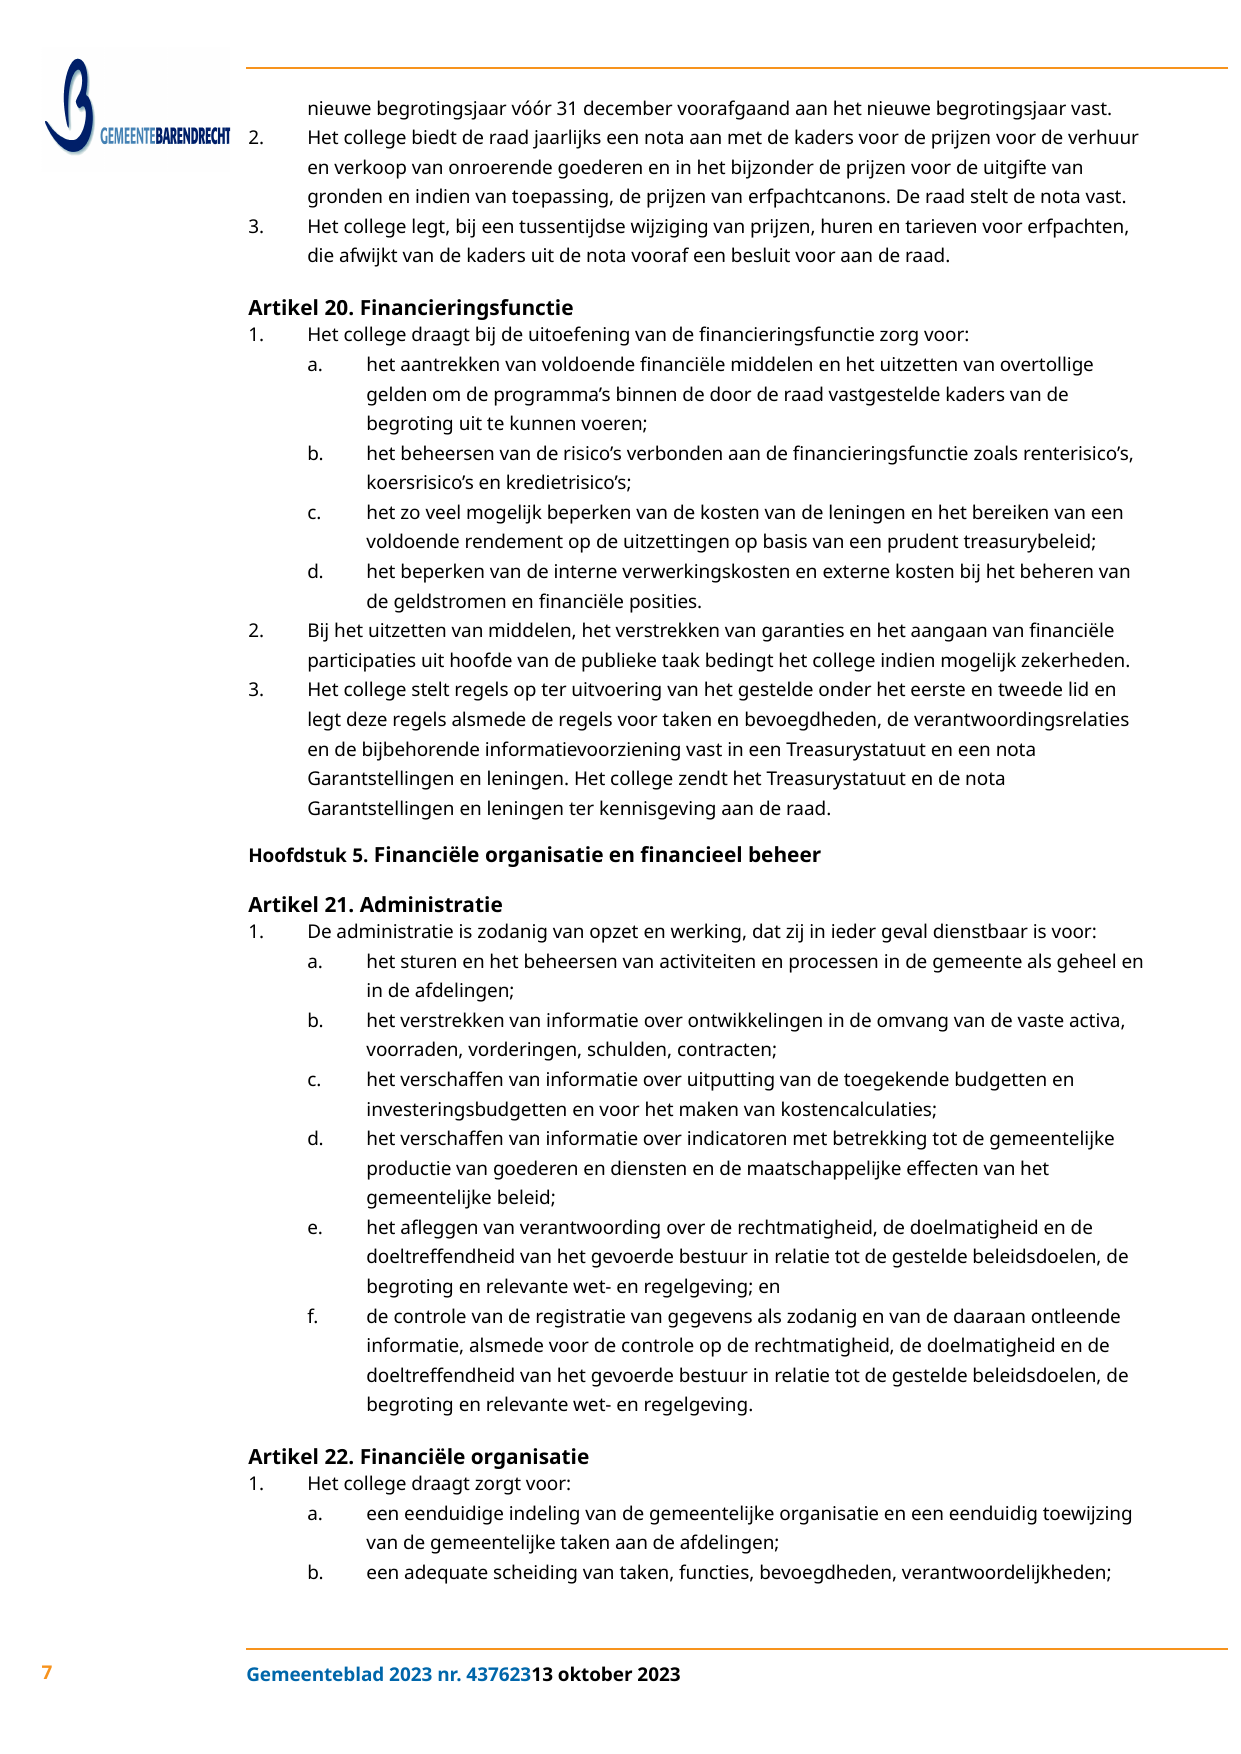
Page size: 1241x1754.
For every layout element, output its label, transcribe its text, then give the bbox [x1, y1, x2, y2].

list het beperken van de interne verwerkingskosten en externe kosten bij het beheren van de geldstromen en financiële posities. [307, 558, 1152, 613]
list Het college biedt de raad jaarlijks een nota aan met de kaders voor de prijzen voor de verhuur en verkoop van onroerende goederen en in het bijzonder de prijzen voor de uitgifte van gronden en indien van toepassing, de prijzen van erfpachtcanons. De raad stelt de nota vast. [248, 124, 1152, 209]
list het beheersen van de risico’s verbonden aan de financieringsfunctie zoals renterisico’s, koersrisico’s en kredietrisico’s; [307, 440, 1152, 495]
list Bij het uitzetten van middelen, het verstrekken van garanties en het aangaan van financiële participaties uit hoofde van de publieke taak bedingt het college indien mogelijk zekerheden. [248, 617, 1152, 673]
list het verschaffen van informatie over indicatoren met betrekking tot de gemeentelijke productie van goederen en diensten en de maatschappelijke effecten van het gemeentelijke beleid; [307, 1125, 1152, 1210]
list De administratie is zodanig van opzet en werking, dat zij in ieder geval dienstbaar is voor: [248, 918, 1152, 944]
text Artikel 22. Financiële organisatie [248, 1442, 1152, 1470]
text Artikel 20. Financieringsfunctie [248, 293, 1152, 322]
list Het college draagt bij de uitoefening van de financieringsfunctie zorg voor: [248, 322, 1152, 347]
text Artikel 21. Administratie [248, 890, 1152, 918]
picture [41, 47, 231, 172]
list nieuwe begrotingsjaar vóór 31 december voorafgaand aan het nieuwe begrotingsjaar vast. [248, 95, 1152, 121]
list het sturen en het beheersen van activiteiten en processen in de gemeente als geheel en in de afdelingen; [307, 948, 1152, 1003]
list het verschaffen van informatie over uitputting van de toegekende budgetten en investeringsbudgetten en voor het maken van kostencalculaties; [307, 1066, 1152, 1121]
list Het college draagt zorgt voor: [248, 1470, 1152, 1496]
list Het college stelt regels op ter uitvoering van het gestelde onder het eerste en tweede lid en legt deze regels alsmede de regels voor taken en bevoegdheden, de verantwoordingsrelaties en de bijbehorende informatievoorziening vast in een Treasurystatuut en een nota Garantstellingen en leningen. Het college zendt het Treasurystatuut en de nota Garantstellingen en leningen ter kennisgeving aan de raad. [248, 677, 1152, 821]
list de controle van de registratie van gegevens als zodanig en van de daaraan ontleende informatie, alsmede voor de controle op de rechtmatigheid, de doelmatigheid en de doeltreffendheid van het gevoerde bestuur in relatie tot de gestelde beleidsdoelen, de begroting en relevante wet- en regelgeving. [307, 1303, 1152, 1417]
list het afleggen van verantwoording over de rechtmatigheid, de doelmatigheid en de doeltreffendheid van het gevoerde bestuur in relatie tot de gestelde beleidsdoelen, de begroting en relevante wet- en regelgeving; en [307, 1214, 1152, 1299]
list een eenduidige indeling van de gemeentelijke organisatie en een eenduidig toewijzing van de gemeentelijke taken aan de afdelingen; [307, 1500, 1152, 1555]
list een adequate scheiding van taken, functies, bevoegdheden, verantwoordelijkheden; [307, 1559, 1152, 1585]
list Het college legt, bij een tussentijdse wijziging van prijzen, huren en tarieven voor erfpachten, die afwijkt van de kaders uit de nota vooraf een besluit voor aan de raad. [248, 213, 1152, 268]
list het zo veel mogelijk beperken van de kosten van de leningen en het bereiken van een voldoende rendement op de uitzettingen op basis van een prudent treasurybeleid; [307, 499, 1152, 554]
list het aantrekken van voldoende financiële middelen en het uitzetten van overtollige gelden om de programma’s binnen de door de raad vastgestelde kaders van de begroting uit te kunnen voeren; [307, 351, 1152, 436]
list het verstrekken van informatie over ontwikkelingen in de omvang van de vaste activa, voorraden, vorderingen, schulden, contracten; [307, 1007, 1152, 1062]
text Hoofdstuk 5. Financiële organisatie en financieel beheer [248, 841, 1152, 869]
